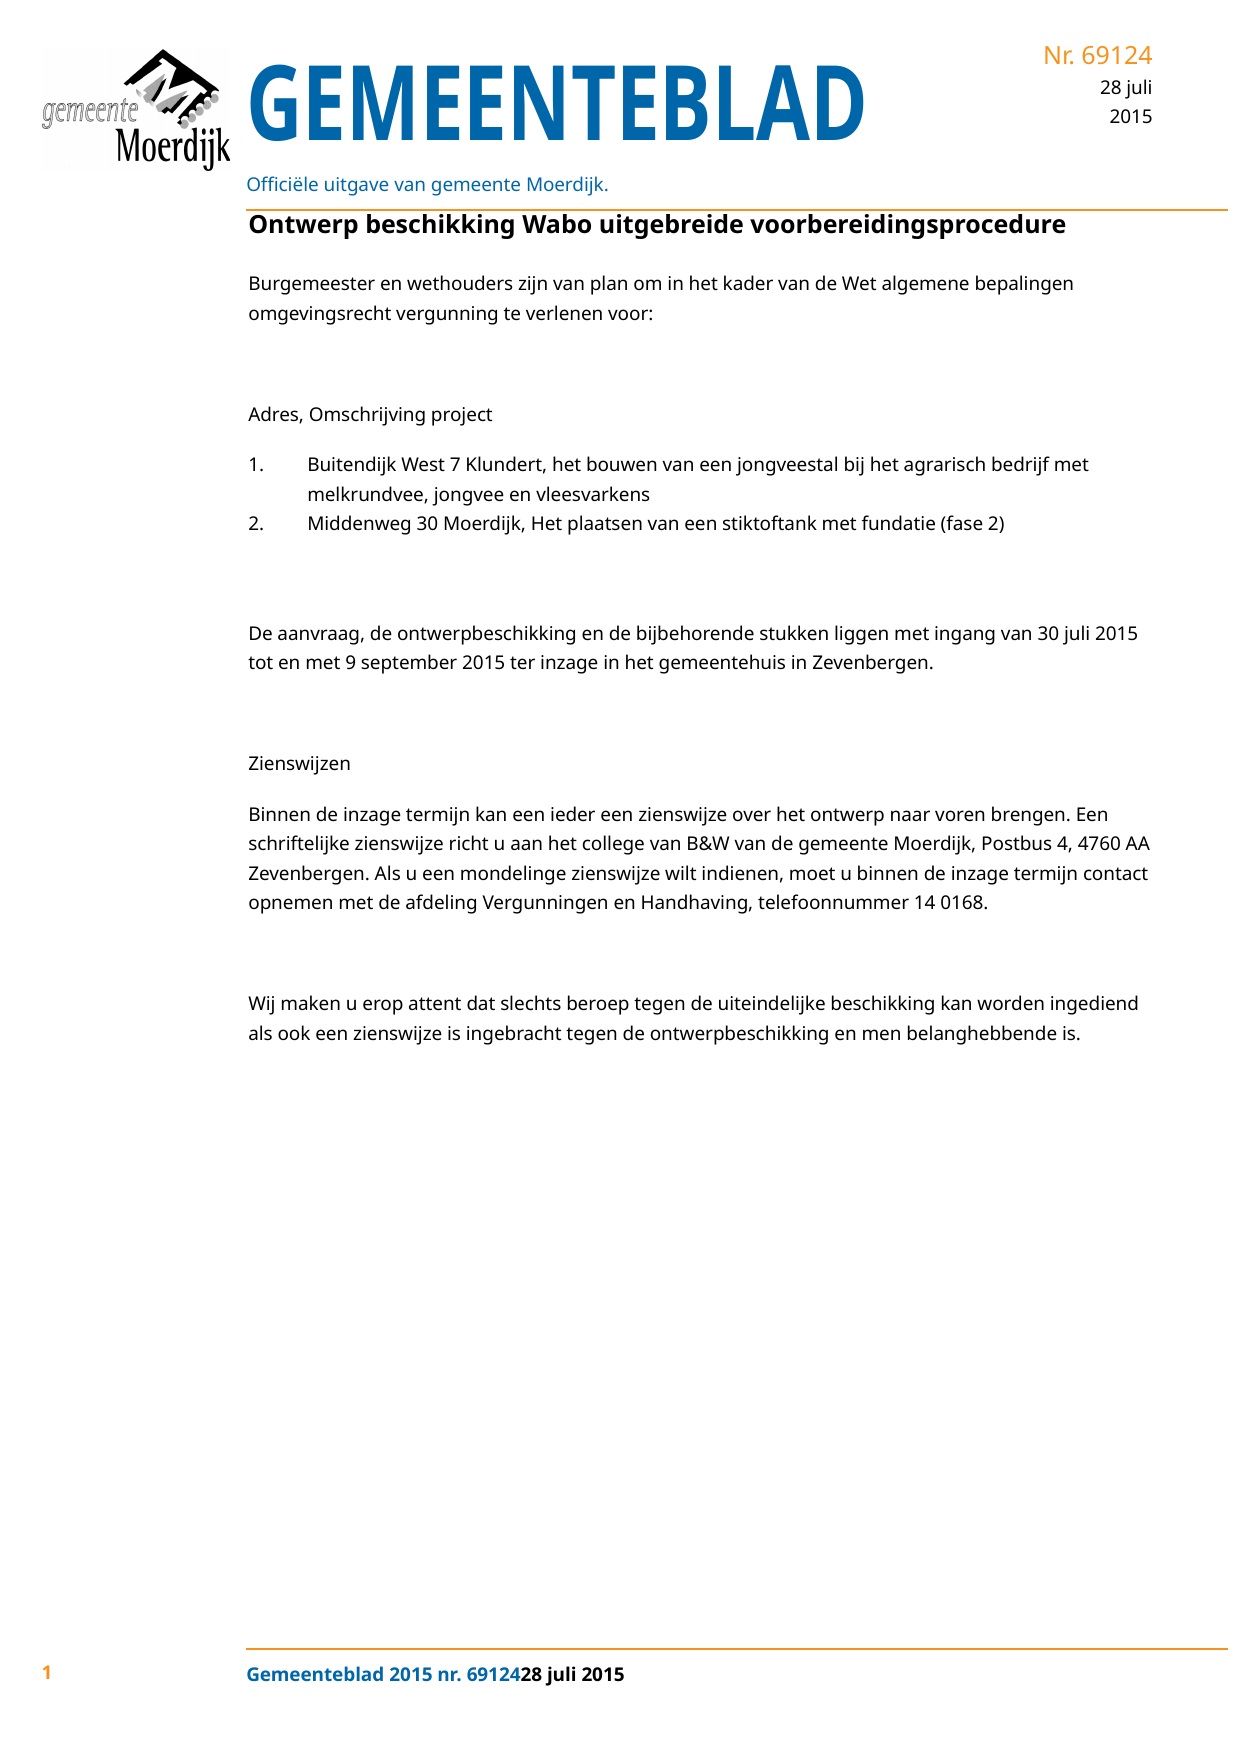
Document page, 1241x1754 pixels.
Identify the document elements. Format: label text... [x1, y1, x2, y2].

list Buitendijk West 7 Klundert, het bouwen van een jongveestal bij het agrarisch bedrijf met melkrundvee, jongvee en vleesvarkens [248, 451, 1152, 506]
text Zienswijzen [248, 750, 1152, 776]
text Adres, Omschrijving project [248, 401, 1152, 426]
text Binnen de inzage termijn kan een ieder een zienswijze over het ontwerp naar voren brengen. Een schriftelijke zienswijze richt u aan het college van B&W van de gemeente Moerdijk, Postbus 4, 4760 AA Zevenbergen. Als u een mondelinge zienswijze wilt indienen, moet u binnen de inzage termijn contact opnemen met de afdeling Vergunningen en Handhaving, telefoonnummer 14 0168. [248, 801, 1152, 915]
picture [41, 47, 231, 172]
text De aanvraag, de ontwerpbeschikking en de bijbehorende stukken liggen met ingang van 30 juli 2015 tot en met 9 september 2015 ter inzage in het gemeentehuis in Zevenbergen. [248, 620, 1152, 675]
text Ontwerp beschikking Wabo uitgebreide voorbereidingsprocedure [248, 211, 1152, 241]
text Wij maken u erop attent dat slechts beroep tegen de uiteindelijke beschikking kan worden ingediend als ook een zienswijze is ingebracht tegen de ontwerpbeschikking en men belanghebbende is. [248, 990, 1152, 1046]
text Burgemeester en wethouders zijn van plan om in het kader van de Wet algemene bepalingen omgevingsrecht vergunning te verlenen voor: [248, 270, 1152, 326]
list Middenweg 30 Moerdijk, Het plaatsen van een stiktoftank met fundatie (fase 2) [248, 510, 1152, 536]
